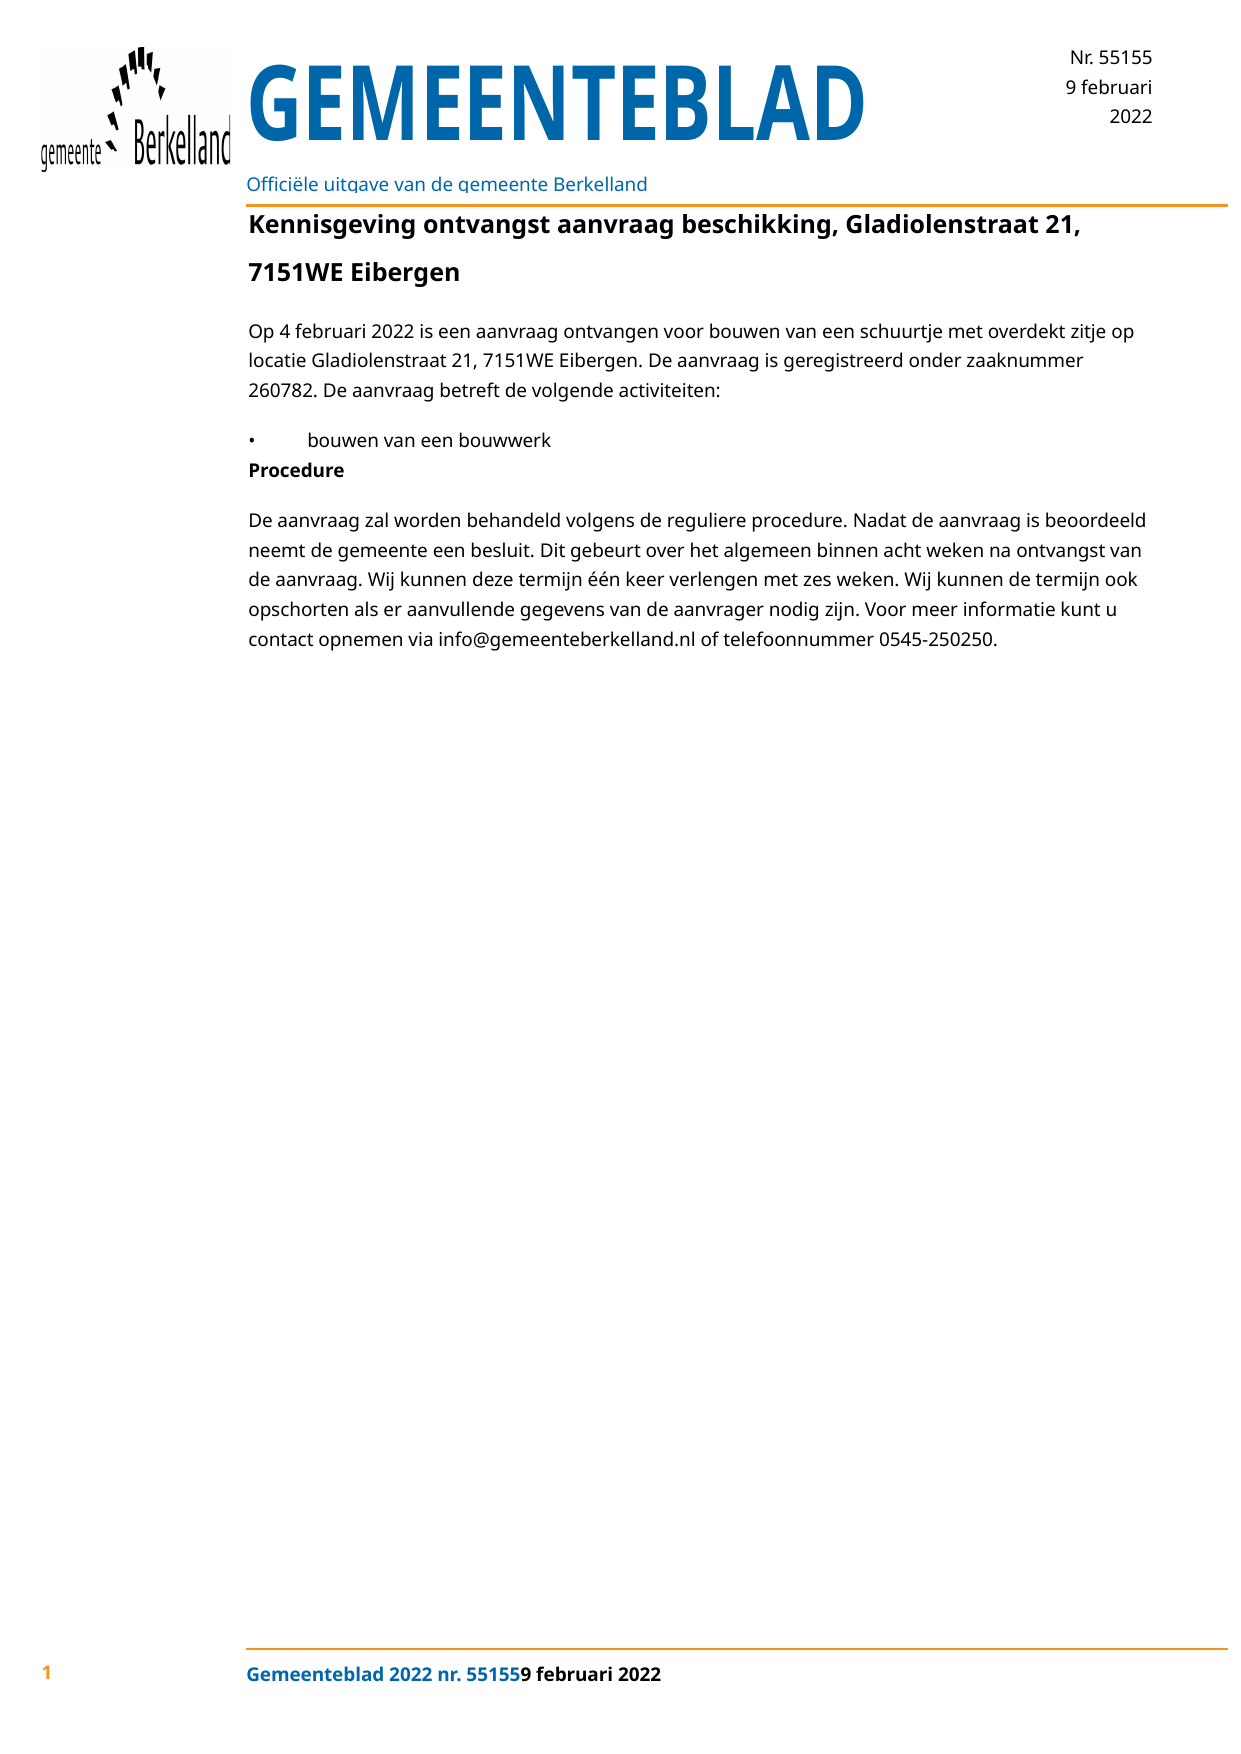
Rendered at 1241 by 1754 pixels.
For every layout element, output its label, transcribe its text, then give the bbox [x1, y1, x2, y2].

text Op 4 februari 2022 is een aanvraag ontvangen voor bouwen van een schuurtje met overdekt zitje op locatie Gladiolenstraat 21, 7151WE Eibergen. De aanvraag is geregistreerd onder zaaknummer 260782. De aanvraag betreft de volgende activiteiten: [248, 318, 1152, 403]
text Kennisgeving ontvangst aanvraag beschikking, Gladiolenstraat 21, 7151WE Eibergen [248, 207, 1152, 288]
text De aanvraag zal worden behandeld volgens de reguliere procedure. Nadat de aanvraag is beoordeeld neemt de gemeente een besluit. Dit gebeurt over het algemeen binnen acht weken na ontvangst van de aanvraag. Wij kunnen deze termijn één keer verlengen met zes weken. Wij kunnen de termijn ook opschorten als er aanvullende gegevens van de aanvrager nodig zijn. Voor meer informatie kunt u contact opnemen via info@gemeenteberkelland.nl of telefoonnummer 0545-250250. [248, 507, 1152, 652]
list bouwen van een bouwwerk [248, 427, 1152, 453]
picture [41, 47, 231, 172]
text Procedure [248, 457, 1152, 483]
